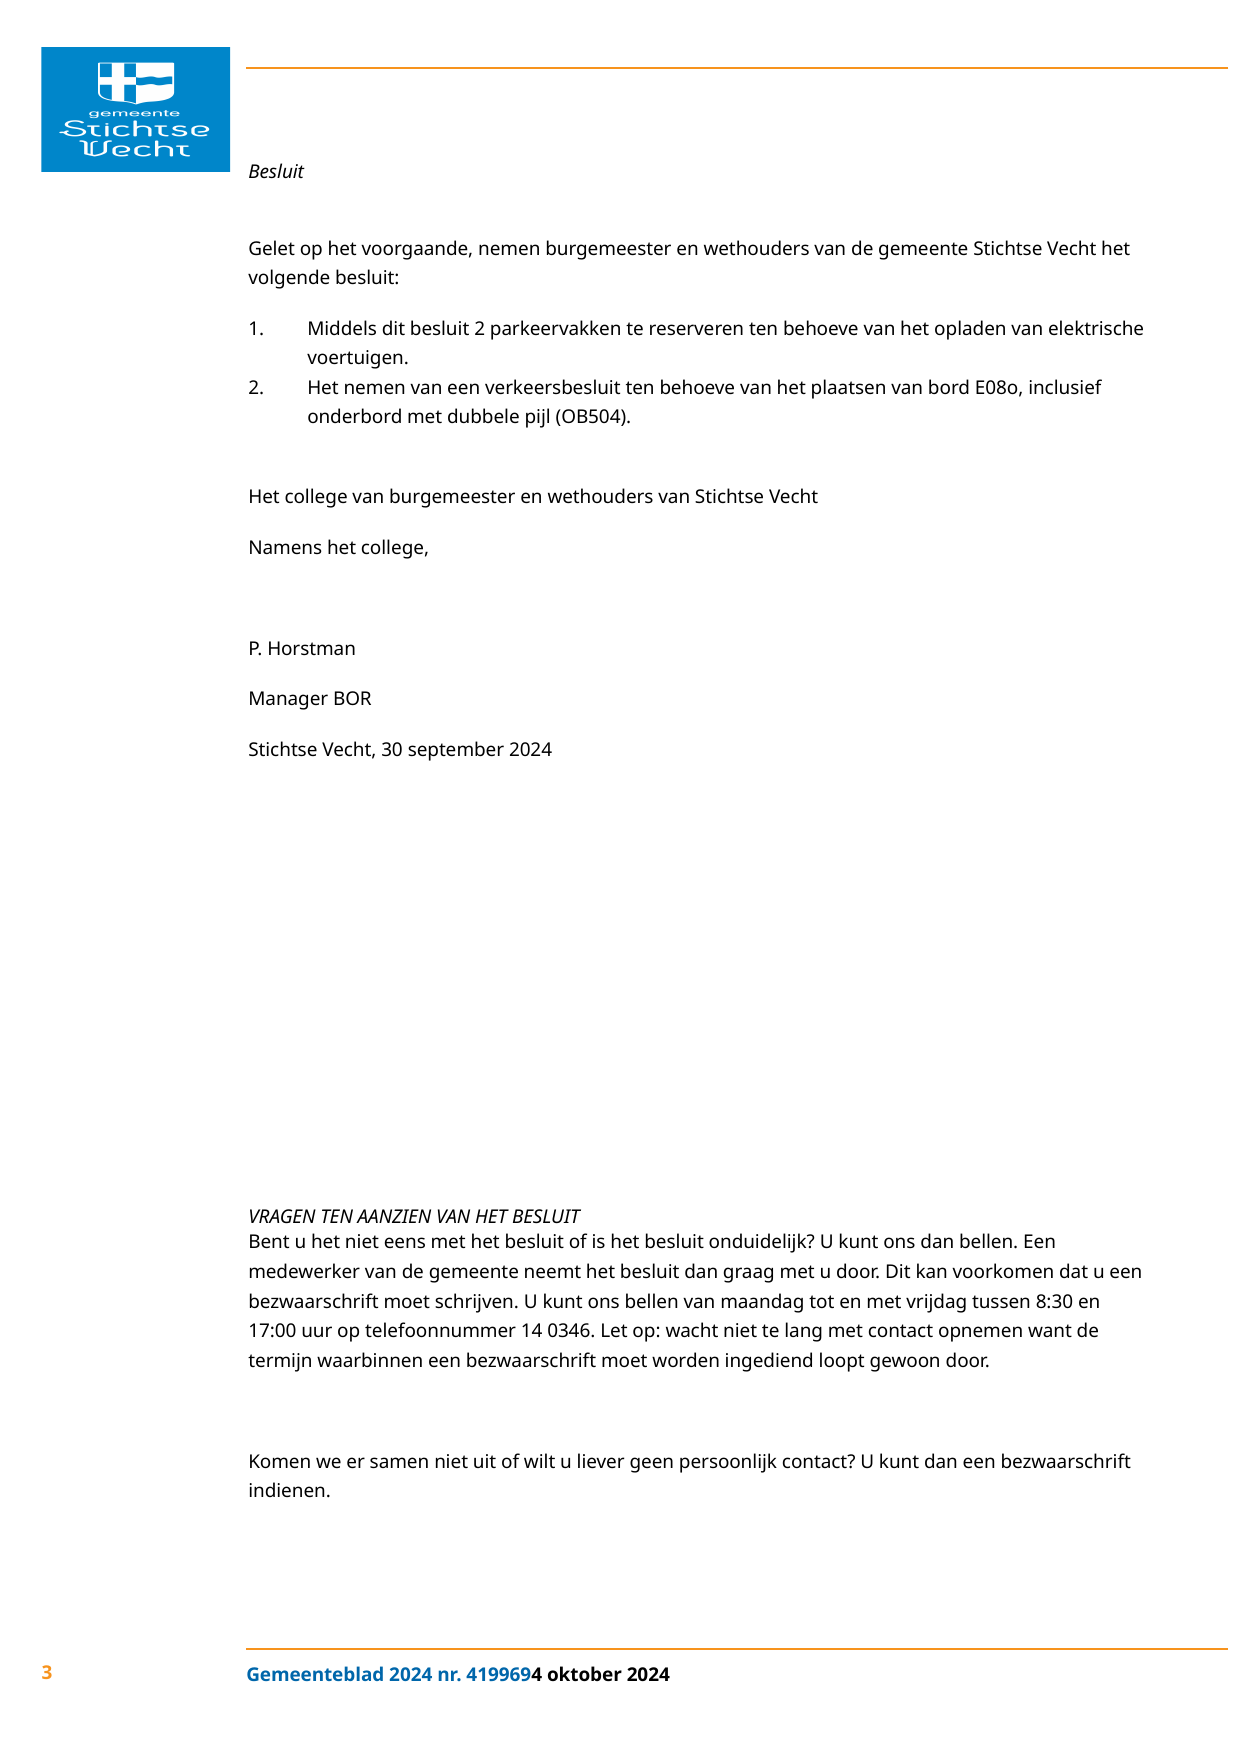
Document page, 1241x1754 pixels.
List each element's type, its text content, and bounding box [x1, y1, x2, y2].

text Besluit [248, 159, 1152, 184]
text Manager BOR [248, 685, 1152, 711]
text Stichtse Vecht, 30 september 2024 [248, 736, 1152, 761]
text Gelet op het voorgaande, nemen burgemeester en wethouders van de gemeente Stichtse Vecht het volgende besluit: [248, 235, 1152, 290]
picture [99, 63, 135, 101]
text Namens het college, [248, 534, 1152, 560]
text Het college van burgemeester en wethouders van Stichtse Vecht [248, 484, 1152, 509]
text VRAGEN TEN AANZIEN VAN HET BESLUIT [248, 1203, 1152, 1229]
list Middels dit besluit 2 parkeervakken te reserveren ten behoeve van het opladen van elektrische voertuigen. [248, 315, 1152, 370]
text Bent u het niet eens met het besluit of is het besluit onduidelijk? U kunt ons dan bellen. Een medewerker van de gemeente neemt het besluit dan graag met u door. Dit kan voorkomen dat u een bezwaarschrift moet schrijven. U kunt ons bellen van maandag tot en met vrijdag tussen 8:30 en 17:00 uur op telefoonnummer 14 0346. Let op: wacht niet te lang met contact opnemen want de termijn waarbinnen een bezwaarschrift moet worden ingediend loopt gewoon door. [248, 1229, 1152, 1373]
picture [137, 63, 174, 103]
list Het nemen van een verkeersbesluit ten behoeve van het plaatsen van bord E08o, inclusief onderbord met dubbele pijl (OB504). [248, 374, 1152, 429]
text P. Horstman [248, 635, 1152, 661]
text Komen we er samen niet uit of wilt u liever geen persoonlijk contact? U kunt dan een bezwaarschrift indienen. [248, 1448, 1152, 1503]
